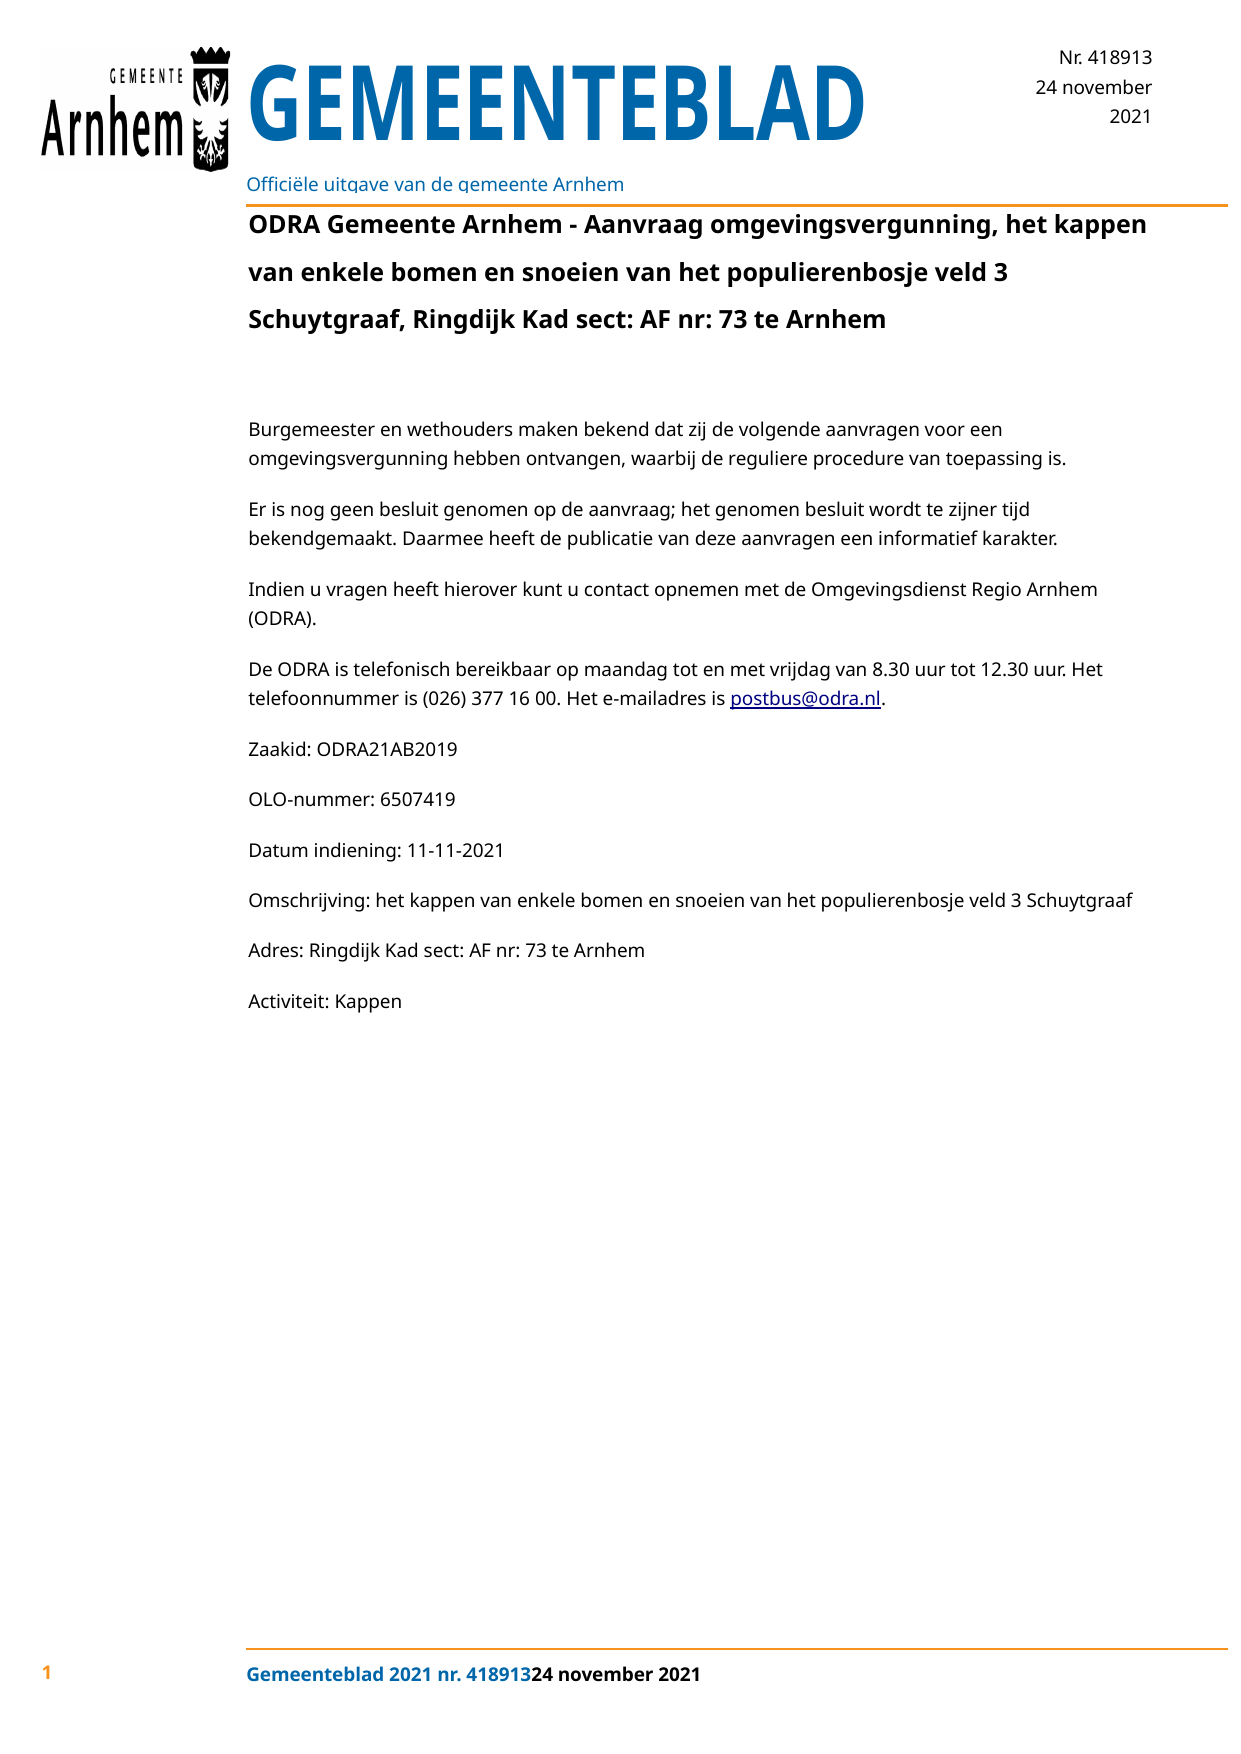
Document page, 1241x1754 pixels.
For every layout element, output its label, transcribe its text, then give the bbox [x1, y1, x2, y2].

text Omschrijving: het kappen van enkele bomen en snoeien van het populierenbosje veld 3 Schuytgraaf [248, 887, 1152, 913]
text Adres: Ringdijk Kad sect: AF nr: 73 te Arnhem [248, 938, 1152, 963]
text Activiteit: Kappen [248, 988, 1152, 1014]
picture [41, 47, 231, 172]
text Er is nog geen besluit genomen op de aanvraag; het genomen besluit wordt te zijner tijd bekendgemaakt. Daarmee heeft de publicatie van deze aanvragen een informatief karakter. [248, 496, 1152, 551]
text Zaakid: ODRA21AB2019 [248, 736, 1152, 762]
text De ODRA is telefonisch bereikbaar op maandag tot en met vrijdag van 8.30 uur tot 12.30 uur. Het telefoonnummer is (026) 377 16 00. Het e-mailadres is postbus@odra.nl. [248, 656, 1152, 711]
text Burgemeester en wethouders maken bekend dat zij de volgende aanvragen voor een omgevingsvergunning hebben ontvangen, waarbij de reguliere procedure van toepassing is. [248, 416, 1152, 471]
text Datum indiening: 11-11-2021 [248, 837, 1152, 862]
text OLO-nummer: 6507419 [248, 786, 1152, 812]
text Indien u vragen heeft hierover kunt u contact opnemen met de Omgevingsdienst Regio Arnhem (ODRA). [248, 576, 1152, 631]
text ODRA Gemeente Arnhem - Aanvraag omgevingsvergunning, het kappen van enkele bomen en snoeien van het populierenbosje veld 3 Schuytgraaf, Ringdijk Kad sect: AF nr: 73 te Arnhem [248, 207, 1152, 336]
